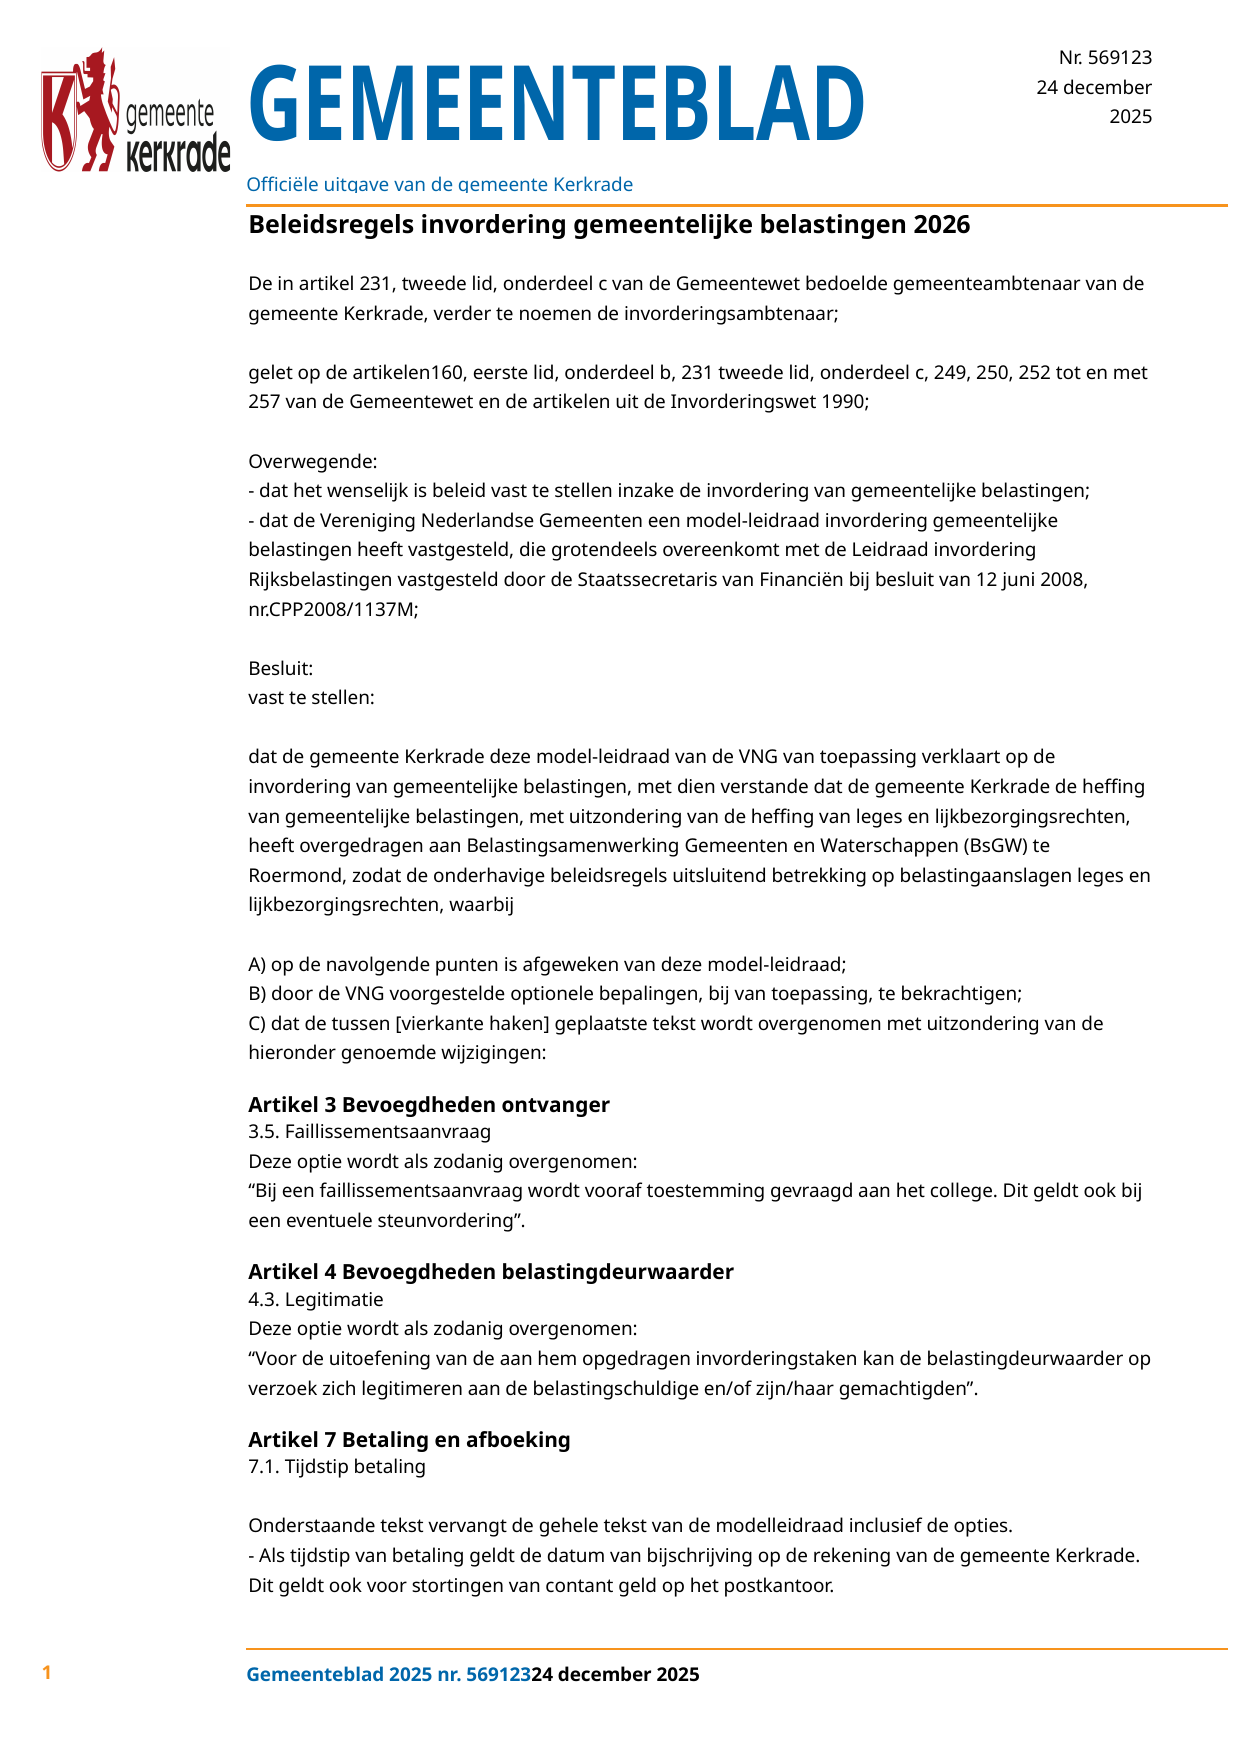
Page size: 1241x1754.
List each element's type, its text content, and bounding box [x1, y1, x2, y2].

text De in artikel 231, tweede lid, onderdeel c van de Gemeentewet bedoelde gemeenteambtenaar van de [248, 270, 1152, 296]
text A) op de navolgende punten is afgeweken van deze model-leidraad; [248, 951, 1152, 976]
text Deze optie wordt als zodanig overgenomen: [248, 1316, 1152, 1341]
text Artikel 3 Bevoegdheden ontvanger [248, 1090, 1152, 1118]
text 3.5. Faillissementsaanvraag [248, 1118, 1152, 1144]
text - dat de Vereniging Nederlandse Gemeenten een model-leidraad invordering gemeentelijke belastingen heeft vastgesteld, die grotendeels overeenkomt met de Leidraad invordering Rijksbelastingen vastgesteld door de Staatssecretaris van Financiën bij besluit van 12 juni 2008, nr.CPP2008/1137M; [248, 507, 1152, 621]
text gelet op de artikelen160, eerste lid, onderdeel b, 231 tweede lid, onderdeel c, 249, 250, 252 tot en met 257 van de Gemeentewet en de artikelen uit de Invorderingswet 1990; [248, 359, 1152, 414]
text Besluit: [248, 655, 1152, 681]
text dat de gemeente Kerkrade deze model-leidraad van de VNG van toepassing verklaart op de invordering van gemeentelijke belastingen, met dien verstande dat de gemeente Kerkrade de heffing van gemeentelijke belastingen, met uitzondering van de heffing van leges en lijkbezorgingsrechten, heeft overgedragen aan Belastingsamenwerking Gemeenten en Waterschappen (BsGW) te Roermond, zodat de onderhavige beleidsregels uitsluitend betrekking op belastingaanslagen leges en lijkbezorgingsrechten, waarbij [248, 744, 1152, 917]
text 4.3. Legitimatie [248, 1286, 1152, 1312]
picture [41, 47, 231, 172]
text vast te stellen: [248, 684, 1152, 710]
text Onderstaande tekst vervangt de gehele tekst van de modelleidraad inclusief de opties. [248, 1513, 1152, 1538]
text Deze optie wordt als zodanig overgenomen: [248, 1148, 1152, 1174]
text - Als tijdstip van betaling geldt de datum van bijschrijving op de rekening van de gemeente Kerkrade. Dit geldt ook voor stortingen van contant geld op het postkantoor. [248, 1542, 1152, 1598]
text B) door de VNG voorgestelde optionele bepalingen, bij van toepassing, te bekrachtigen; [248, 980, 1152, 1006]
text Artikel 4 Bevoegdheden belastingdeurwaarder [248, 1257, 1152, 1286]
text Beleidsregels invordering gemeentelijke belastingen 2026 [248, 207, 1152, 241]
text gemeente Kerkrade, verder te noemen de invorderingsambtenaar; [248, 300, 1152, 326]
text 7.1. Tijdstip betaling [248, 1453, 1152, 1479]
text - dat het wenselijk is beleid vast te stellen inzake de invordering van gemeentelijke belastingen; [248, 477, 1152, 503]
text Overwegende: [248, 448, 1152, 473]
text “Voor de uitoefening van de aan hem opgedragen invorderingstaken kan de belastingdeurwaarder op verzoek zich legitimeren aan de belastingschuldige en/of zijn/haar gemachtigden”. [248, 1345, 1152, 1400]
text “Bij een faillissementsaanvraag wordt vooraf toestemming gevraagd aan het college. Dit geldt ook bij een eventuele steunvordering”. [248, 1177, 1152, 1233]
text C) dat de tussen [vierkante haken] geplaatste tekst wordt overgenomen met uitzondering van de hieronder genoemde wijzigingen: [248, 1010, 1152, 1065]
text Artikel 7 Betaling en afboeking [248, 1425, 1152, 1453]
